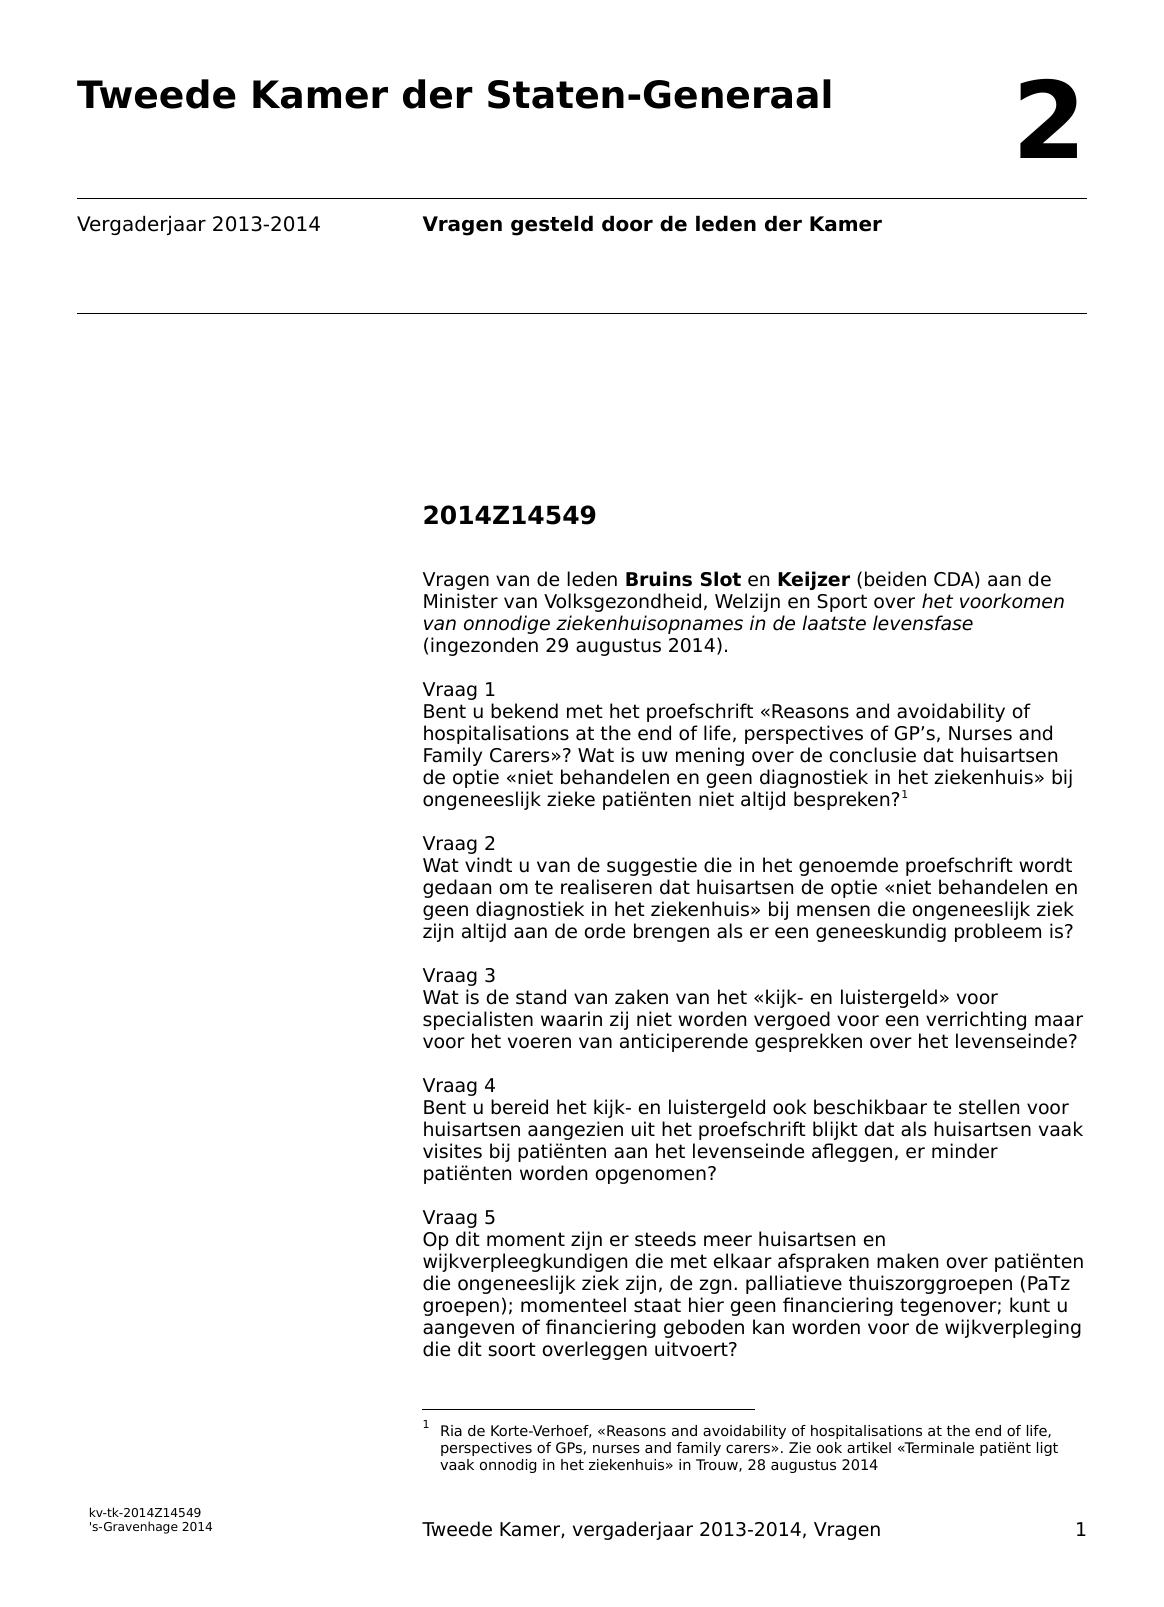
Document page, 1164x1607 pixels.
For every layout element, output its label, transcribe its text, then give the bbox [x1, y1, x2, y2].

text 2014Z14549 [422, 501, 1087, 531]
text Bent u bekend met het proefschrift «Reasons and avoidability of hospitalisations at the end of life, perspectives of GP’s, Nurses and Family Carers»? Wat is uw mening over de conclusie dat huisartsen de optie «niet behandelen en geen diagnostiek in het ziekenhuis» bij ongeneeslijk zieke patiënten niet altijd bespreken? [422, 701, 1087, 811]
text kv-tk-2014Z14549 [88, 1506, 323, 1520]
table_cell Vergaderjaar 2013-2014 [77, 199, 422, 313]
text Ria de Korte-Verhoef, «Reasons and avoidability of hospitalisations at the end of life, perspectives of GPs, nurses and family carers». Zie ook artikel «Terminale patiënt ligt vaak onnodig in het ziekenhuis» in Trouw, 28 augustus 2014 [422, 1418, 1087, 1474]
text Vraag 1 [422, 679, 1087, 701]
text Bent u bereid het kijk- en luistergeld ook beschikbaar te stellen voor huisartsen aangezien uit het proefschrift blijkt dat als huisartsen vaak visites bij patiënten aan het levenseinde afleggen, er minder patiënten worden opgenomen? [422, 1097, 1087, 1185]
text Wat vindt u van de suggestie die in het genoemde proefschrift wordt gedaan om te realiseren dat huisartsen de optie «niet behandelen en geen diagnostiek in het ziekenhuis» bij mensen die ongeneeslijk ziek zijn altijd aan de orde brengen als er een geneeskundig probleem is? [422, 855, 1087, 943]
text Vraag 2 [422, 833, 1087, 855]
text Vraag 4 [422, 1075, 1087, 1097]
table_cell Vragen gesteld door de leden der Kamer [422, 199, 1087, 313]
text Vragen van de leden Bruins Slot en Keijzer (beiden CDA) aan de Minister van Volksgezondheid, Welzijn en Sport over het voorkomen van onnodige ziekenhuisopnames in de laatste levensfase (ingezonden 29 augustus 2014). [422, 569, 1087, 657]
table_header 2 [886, 59, 1087, 198]
text Op dit moment zijn er steeds meer huisartsen en wijkverpleegkundigen die met elkaar afspraken maken over patiënten die ongeneeslijk ziek zijn, de zgn. palliatieve thuiszorggroepen (PaTz groepen); momenteel staat hier geen financiering tegenover; kunt u aangeven of financiering geboden kan worden voor de wijkverpleging die dit soort overleggen uitvoert? [422, 1229, 1087, 1361]
table_header Tweede Kamer der Staten-Generaal [77, 59, 886, 198]
text Wat is de stand van zaken van het «kijk- en luistergeld» voor specialisten waarin zij niet worden vergoed voor een verrichting maar voor het voeren van anticiperende gesprekken over het levenseinde? [422, 987, 1087, 1053]
text Vraag 3 [422, 965, 1087, 987]
text 's-Gravenhage 2014 [88, 1520, 323, 1534]
text Vraag 5 [422, 1207, 1087, 1229]
